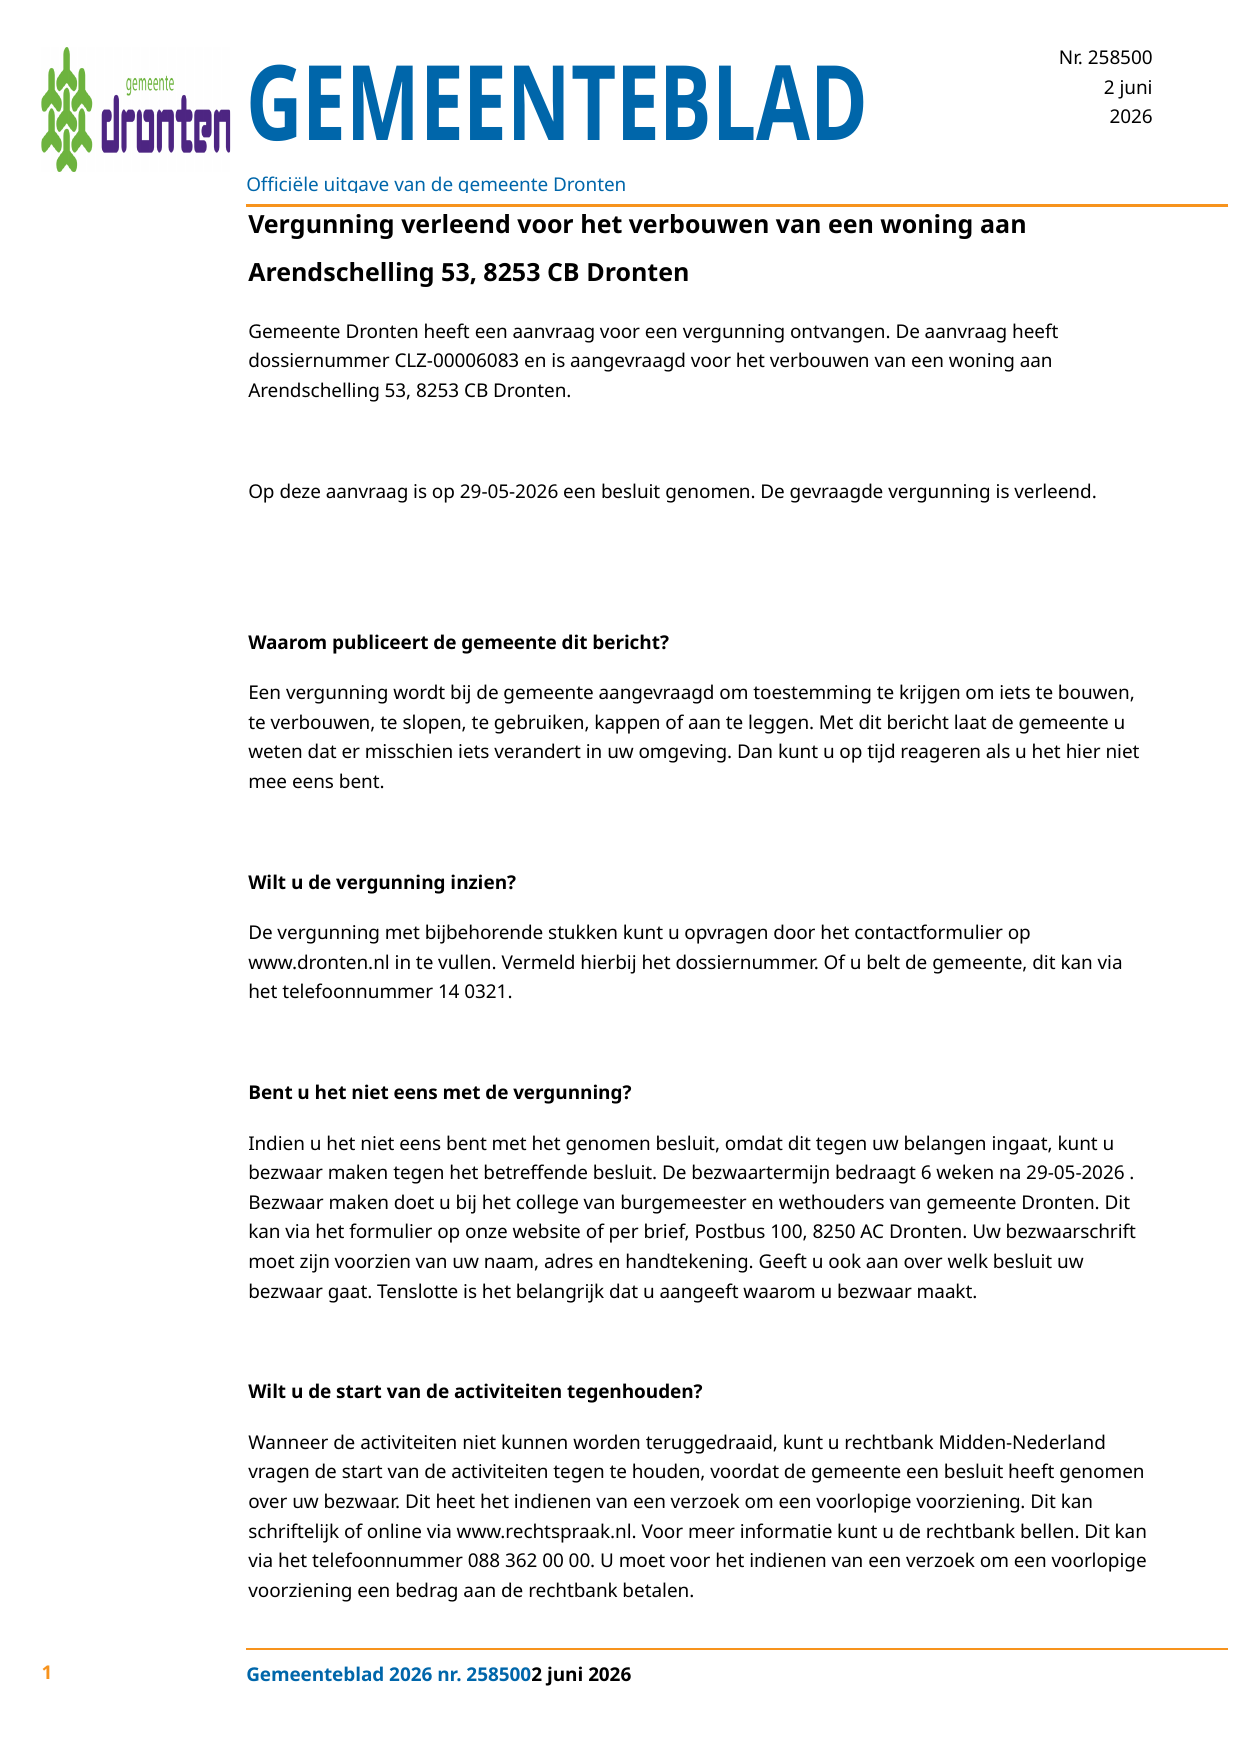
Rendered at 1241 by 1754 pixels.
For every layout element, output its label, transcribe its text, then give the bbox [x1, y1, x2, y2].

text Waarom publiceert de gemeente dit bericht? [248, 629, 1152, 655]
text Indien u het niet eens bent met het genomen besluit, omdat dit tegen uw belangen ingaat, kunt u bezwaar maken tegen het betreffende besluit. De bezwaartermijn bedraagt 6 weken na 29-05-2026 . Bezwaar maken doet u bij het college van burgemeester en wethouders van gemeente Dronten. Dit kan via het formulier op onze website of per brief, Postbus 100, 8250 AC Dronten. Uw bezwaarschrift moet zijn voorzien van uw naam, adres en handtekening. Geeft u ook aan over welk besluit uw bezwaar gaat. Tenslotte is het belangrijk dat u aangeeft waarom u bezwaar maakt. [248, 1130, 1152, 1304]
text Gemeente Dronten heeft een aanvraag voor een vergunning ontvangen. De aanvraag heeft dossiernummer CLZ-00006083 en is aangevraagd voor het verbouwen van een woning aan Arendschelling 53, 8253 CB Dronten. [248, 318, 1152, 403]
text Bent u het niet eens met de vergunning? [248, 1079, 1152, 1105]
text Wilt u de vergunning inzien? [248, 869, 1152, 895]
text Op deze aanvraag is op 29-05-2026 een besluit genomen. De gevraagde vergunning is verleend. [248, 478, 1152, 504]
text Wilt u de start van de activiteiten tegenhouden? [248, 1379, 1152, 1404]
text Vergunning verleend voor het verbouwen van een woning aan Arendschelling 53, 8253 CB Dronten [248, 207, 1152, 288]
picture [41, 47, 231, 172]
text De vergunning met bijbehorende stukken kunt u opvragen door het contactformulier op www.dronten.nl in te vullen. Vermeld hierbij het dossiernummer. Of u belt de gemeente, dit kan via het telefoonnummer 14 0321. [248, 919, 1152, 1004]
text Wanneer de activiteiten niet kunnen worden teruggedraaid, kunt u rechtbank Midden-Nederland vragen de start van de activiteiten tegen te houden, voordat de gemeente een besluit heeft genomen over uw bezwaar. Dit heet het indienen van een verzoek om een voorlopige voorziening. Dit kan schriftelijk of online via www.rechtspraak.nl. Voor meer informatie kunt u de rechtbank bellen. Dit kan via het telefoonnummer 088 362 00 00. U moet voor het indienen van een verzoek om een voorlopige voorziening een bedrag aan de rechtbank betalen. [248, 1429, 1152, 1603]
text Een vergunning wordt bij de gemeente aangevraagd om toestemming te krijgen om iets te bouwen, te verbouwen, te slopen, te gebruiken, kappen of aan te leggen. Met dit bericht laat de gemeente u weten dat er misschien iets verandert in uw omgeving. Dan kunt u op tijd reageren als u het hier niet mee eens bent. [248, 679, 1152, 794]
